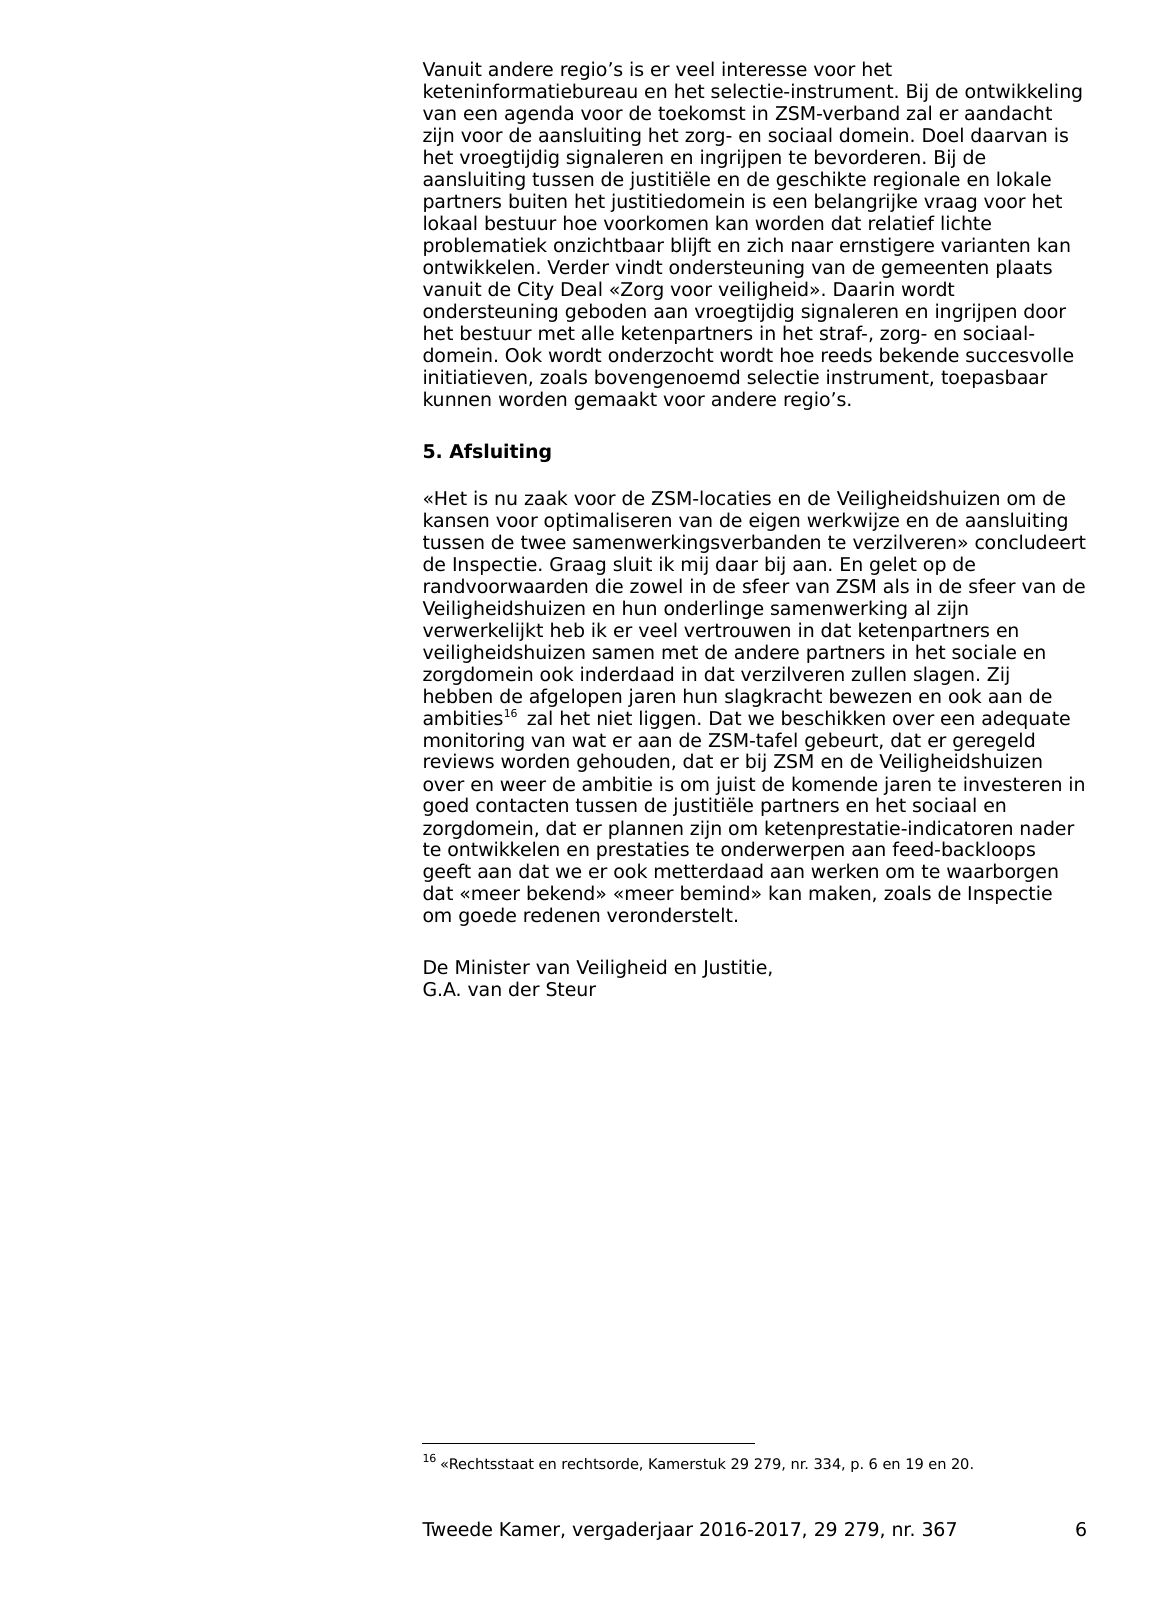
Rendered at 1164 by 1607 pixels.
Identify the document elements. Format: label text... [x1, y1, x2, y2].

text De Minister van Veiligheid en Justitie, G.A. van der Steur [422, 957, 1087, 1001]
text Vanuit andere regio’s is er veel interesse voor het keteninformatiebureau en het selectie-instrument. Bij de ontwikkeling van een agenda voor de toekomst in ZSM-verband zal er aandacht zijn voor de aansluiting het zorg- en sociaal domein. Doel daarvan is het vroegtijdig signaleren en ingrijpen te bevorderen. Bij de aansluiting tussen de justitiële en de geschikte regionale en lokale partners buiten het justitiedomein is een belangrijke vraag voor het lokaal bestuur hoe voorkomen kan worden dat relatief lichte problematiek onzichtbaar blijft en zich naar ernstigere varianten kan ontwikkelen. Verder vindt ondersteuning van de gemeenten plaats vanuit de City Deal «Zorg voor veiligheid». Daarin wordt ondersteuning geboden aan vroegtijdig signaleren en ingrijpen door het bestuur met alle ketenpartners in het straf-, zorg- en sociaal-domein. Ook wordt onderzocht wordt hoe reeds bekende succesvolle initiatieven, zoals bovengenoemd selectie instrument, toepasbaar kunnen worden gemaakt voor andere regio’s. [422, 59, 1087, 411]
subtitle 5. Afsluiting [422, 441, 1087, 463]
text «Rechtsstaat en rechtsorde, Kamerstuk 29 279, nr. 334, p. 6 en 19 en 20. [422, 1452, 1087, 1474]
text «Het is nu zaak voor de ZSM-locaties en de Veiligheidshuizen om de kansen voor optimaliseren van de eigen werkwijze en de aansluiting tussen de twee samenwerkingsverbanden te verzilveren» concludeert de Inspectie. Graag sluit ik mij daar bij aan. En gelet op de randvoorwaarden die zowel in de sfeer van ZSM als in de sfeer van de Veiligheidshuizen en hun onderlinge samenwerking al zijn verwerkelijkt heb ik er veel vertrouwen in dat ketenpartners en veiligheidshuizen samen met de andere partners in het sociale en zorgdomein ook inderdaad in dat verzilveren zullen slagen. Zij hebben de afgelopen jaren hun slagkracht bewezen en ook aan de ambities zal het niet liggen. Dat we beschikken over een adequate monitoring van wat er aan de ZSM-tafel gebeurt, dat er geregeld reviews worden gehouden, dat er bij ZSM en de Veiligheidshuizen over en weer de ambitie is om juist de komende jaren te investeren in goed contacten tussen de justitiële partners en het sociaal en zorgdomein, dat er plannen zijn om ketenprestatie-indicatoren nader te ontwikkelen en prestaties te onderwerpen aan feed-backloops geeft aan dat we er ook metterdaad aan werken om te waarborgen dat «meer bekend» «meer bemind» kan maken, zoals de Inspectie om goede redenen veronderstelt. [422, 488, 1087, 927]
